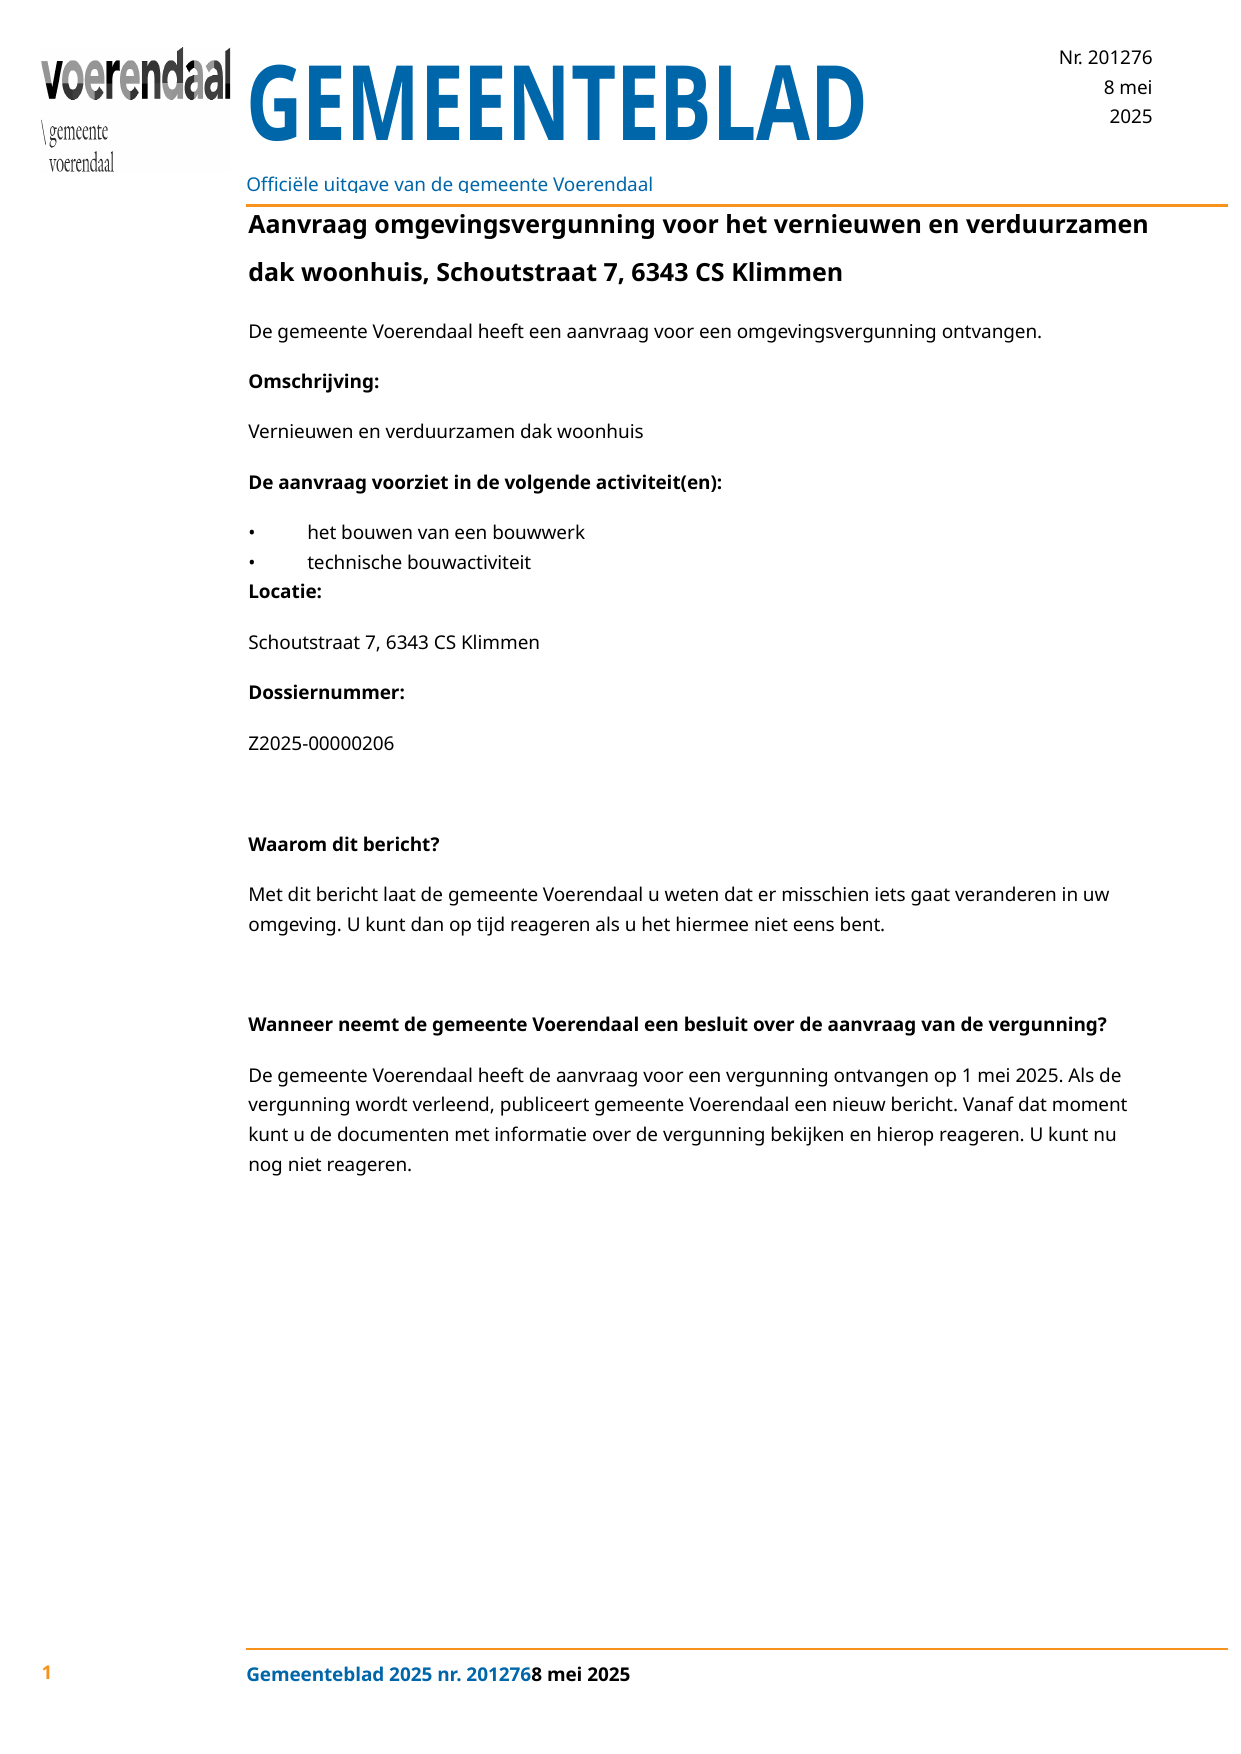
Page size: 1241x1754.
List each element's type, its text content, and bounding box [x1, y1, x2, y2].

text De gemeente Voerendaal heeft de aanvraag voor een vergunning ontvangen op 1 mei 2025. Als de vergunning wordt verleend, publiceert gemeente Voerendaal een nieuw bericht. Vanaf dat moment kunt u de documenten met informatie over de vergunning bekijken en hierop reageren. U kunt nu nog niet reageren. [248, 1062, 1152, 1177]
picture [41, 47, 231, 172]
text Omschrijving: [248, 368, 1152, 394]
text Waarom dit bericht? [248, 831, 1152, 857]
text Schoutstraat 7, 6343 CS Klimmen [248, 629, 1152, 655]
text Vernieuwen en verduurzamen dak woonhuis [248, 419, 1152, 444]
text Met dit bericht laat de gemeente Voerendaal u weten dat er misschien iets gaat veranderen in uw omgeving. U kunt dan op tijd reageren als u het hiermee niet eens bent. [248, 881, 1152, 937]
text Dossiernummer: [248, 679, 1152, 705]
list technische bouwactiviteit [248, 549, 1152, 575]
text Wanneer neemt de gemeente Voerendaal een besluit over de aanvraag van de vergunning? [248, 1012, 1152, 1037]
text De gemeente Voerendaal heeft een aanvraag voor een omgevingsvergunning ontvangen. [248, 318, 1152, 344]
text Locatie: [248, 579, 1152, 604]
text Aanvraag omgevingsvergunning voor het vernieuwen en verduurzamen dak woonhuis, Schoutstraat 7, 6343 CS Klimmen [248, 207, 1152, 288]
text Z2025-00000206 [248, 730, 1152, 756]
text De aanvraag voorziet in de volgende activiteit(en): [248, 469, 1152, 495]
list het bouwen van een bouwwerk [248, 519, 1152, 545]
